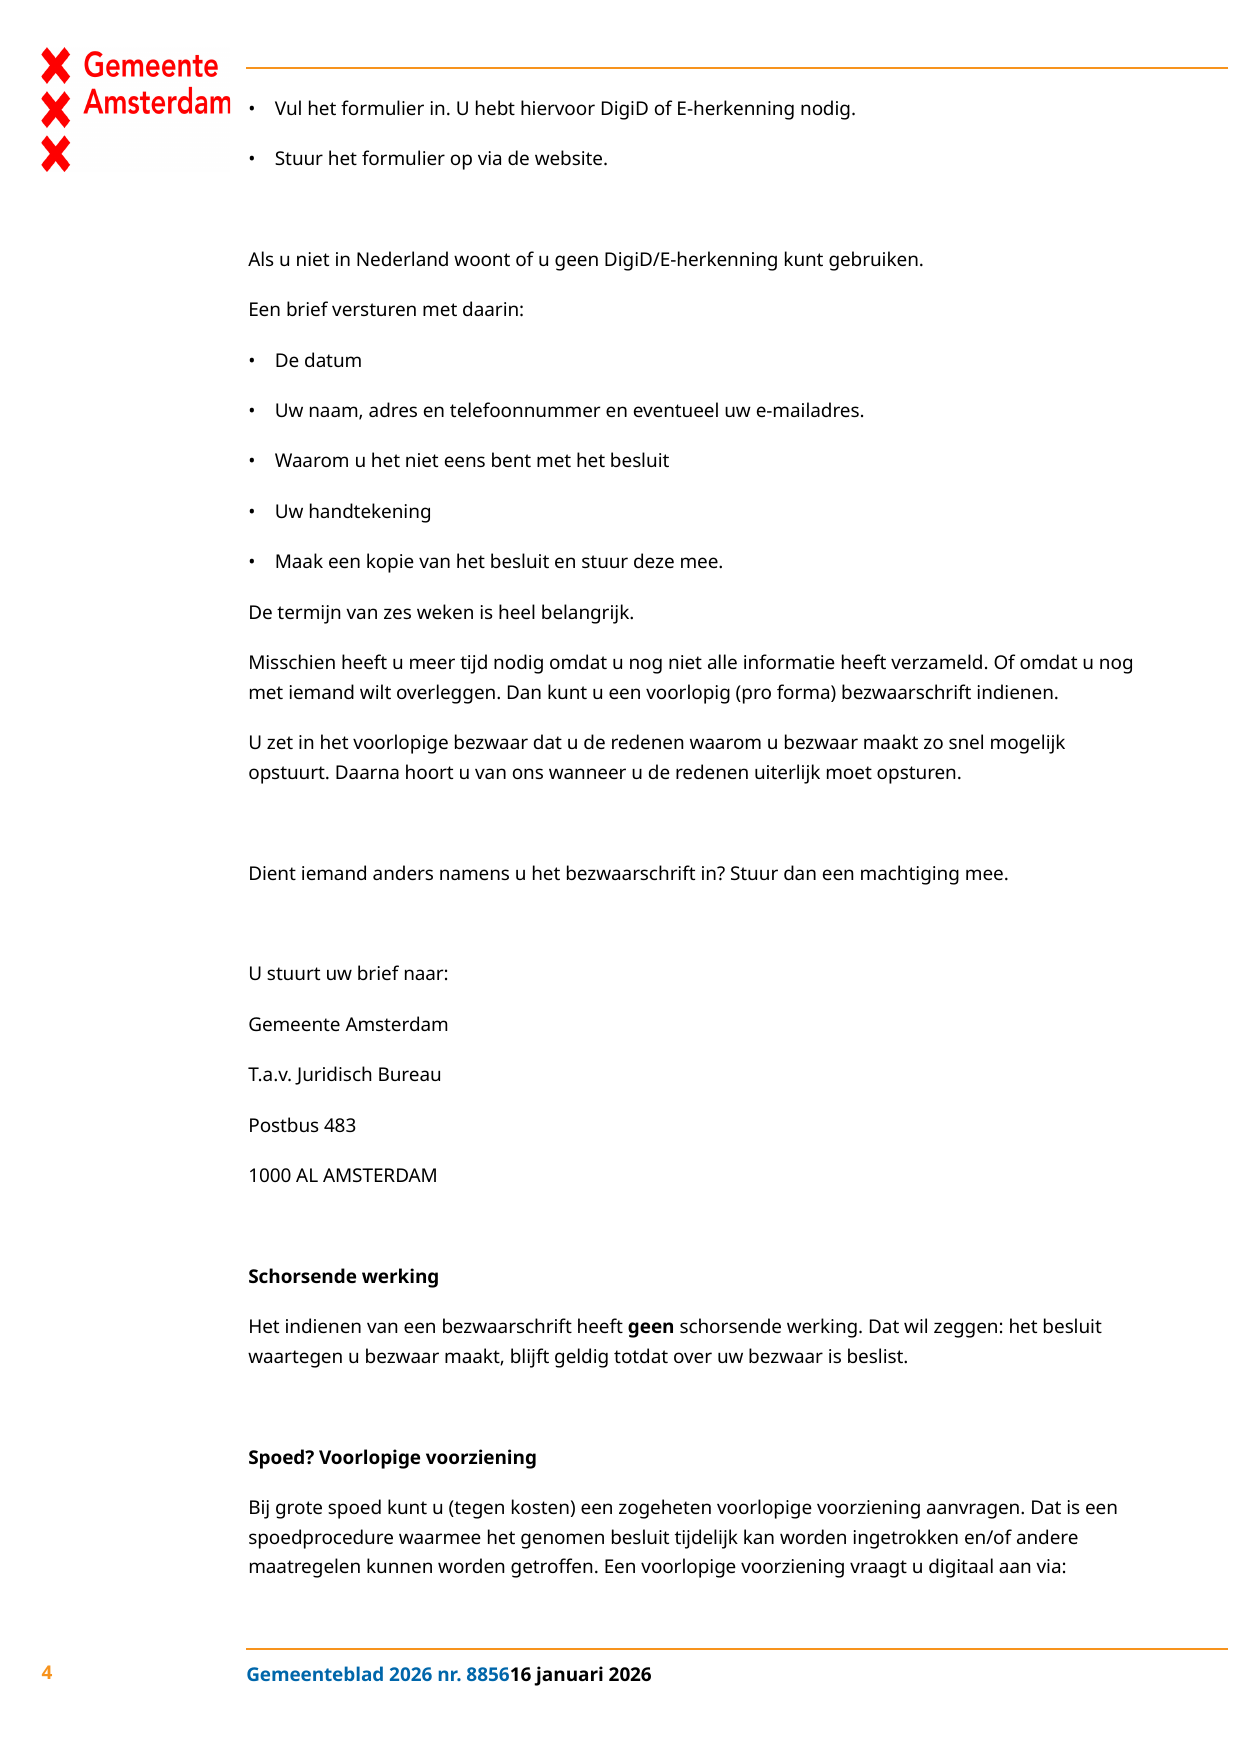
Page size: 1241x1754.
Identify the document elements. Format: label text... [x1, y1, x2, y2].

text Misschien heeft u meer tijd nodig omdat u nog niet alle informatie heeft verzameld. Of omdat u nog met iemand wilt overleggen. Dan kunt u een voorlopig (pro forma) bezwaarschrift indienen. [248, 649, 1152, 705]
picture [41, 47, 231, 172]
text Een brief versturen met daarin: [248, 296, 1152, 322]
text • Stuur het formulier op via de website. [248, 145, 1152, 171]
text Gemeente Amsterdam [248, 1011, 1152, 1037]
text • Maak een kopie van het besluit en stuur deze mee. [248, 548, 1152, 574]
text • De datum [248, 347, 1152, 373]
text Dient iemand anders namens u het bezwaarschrift in? Stuur dan een machtiging mee. [248, 860, 1152, 886]
text U zet in het voorlopige bezwaar dat u de redenen waarom u bezwaar maakt zo snel mogelijk opstuurt. Daarna hoort u van ons wanneer u de redenen uiterlijk moet opsturen. [248, 729, 1152, 785]
text • Waarom u het niet eens bent met het besluit [248, 448, 1152, 473]
text • Uw naam, adres en telefoonnummer en eventueel uw e-mailadres. [248, 397, 1152, 423]
text • Uw handtekening [248, 498, 1152, 524]
text Als u niet in Nederland woont of u geen DigiD/E-herkenning kunt gebruiken. [248, 246, 1152, 272]
text U stuurt uw brief naar: [248, 961, 1152, 986]
text Postbus 483 [248, 1112, 1152, 1138]
text Spoed? Voorlopige voorziening [248, 1444, 1152, 1470]
text De termijn van zes weken is heel belangrijk. [248, 599, 1152, 625]
text 1000 AL AMSTERDAM [248, 1162, 1152, 1188]
text Het indienen van een bezwaarschrift heeft geen schorsende werking. Dat wil zeggen: het besluit waartegen u bezwaar maakt, blijft geldig totdat over uw bezwaar is beslist. [248, 1313, 1152, 1369]
text Bij grote spoed kunt u (tegen kosten) een zogeheten voorlopige voorziening aanvragen. Dat is een spoedprocedure waarmee het genomen besluit tijdelijk kan worden ingetrokken en/of andere maatregelen kunnen worden getroffen. Een voorlopige voorziening vraagt u digitaal aan via: [248, 1494, 1152, 1579]
text Schorsende werking [248, 1263, 1152, 1289]
text T.a.v. Juridisch Bureau [248, 1061, 1152, 1087]
text • Vul het formulier in. U hebt hiervoor DigiD of E-herkenning nodig. [248, 95, 1152, 121]
